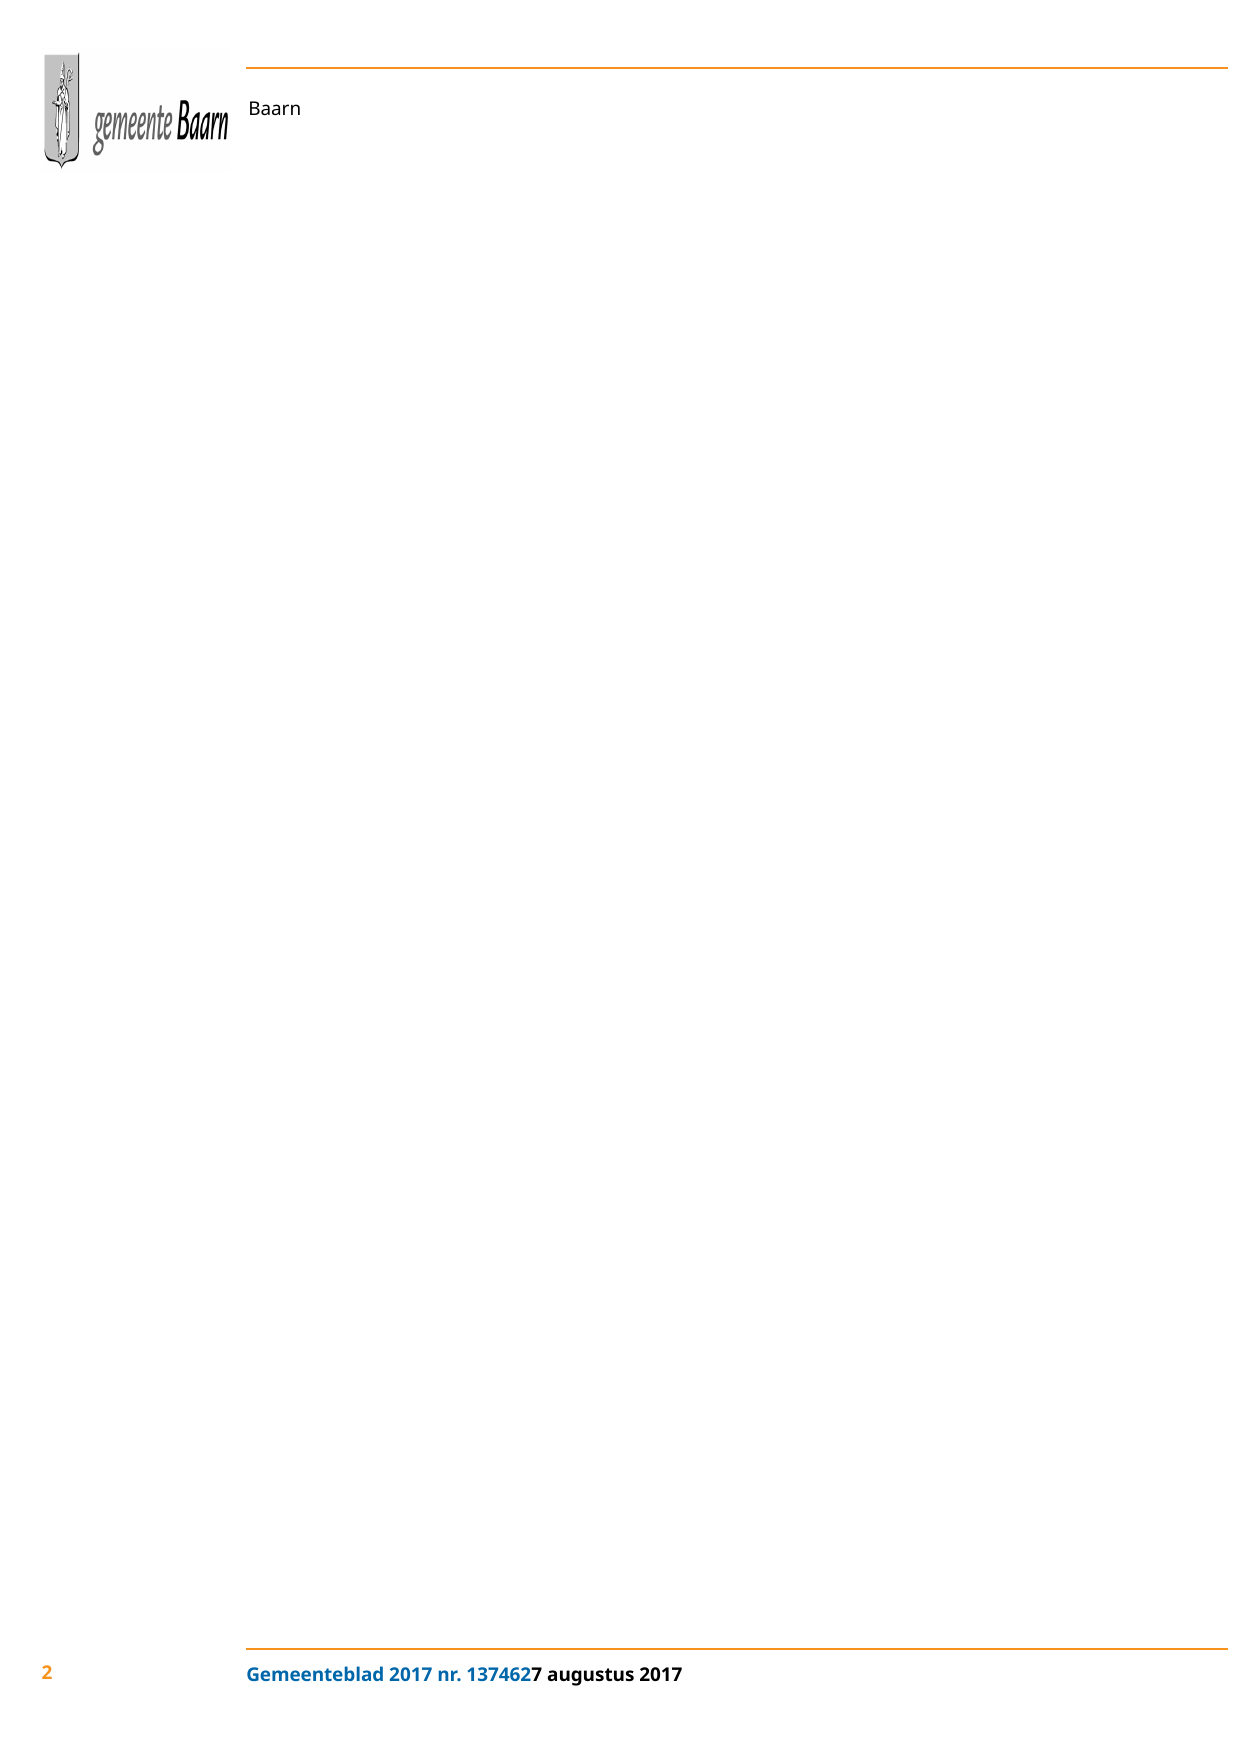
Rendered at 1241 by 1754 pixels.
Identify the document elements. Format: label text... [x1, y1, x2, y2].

text Baarn [248, 95, 1152, 121]
picture [41, 47, 231, 172]
